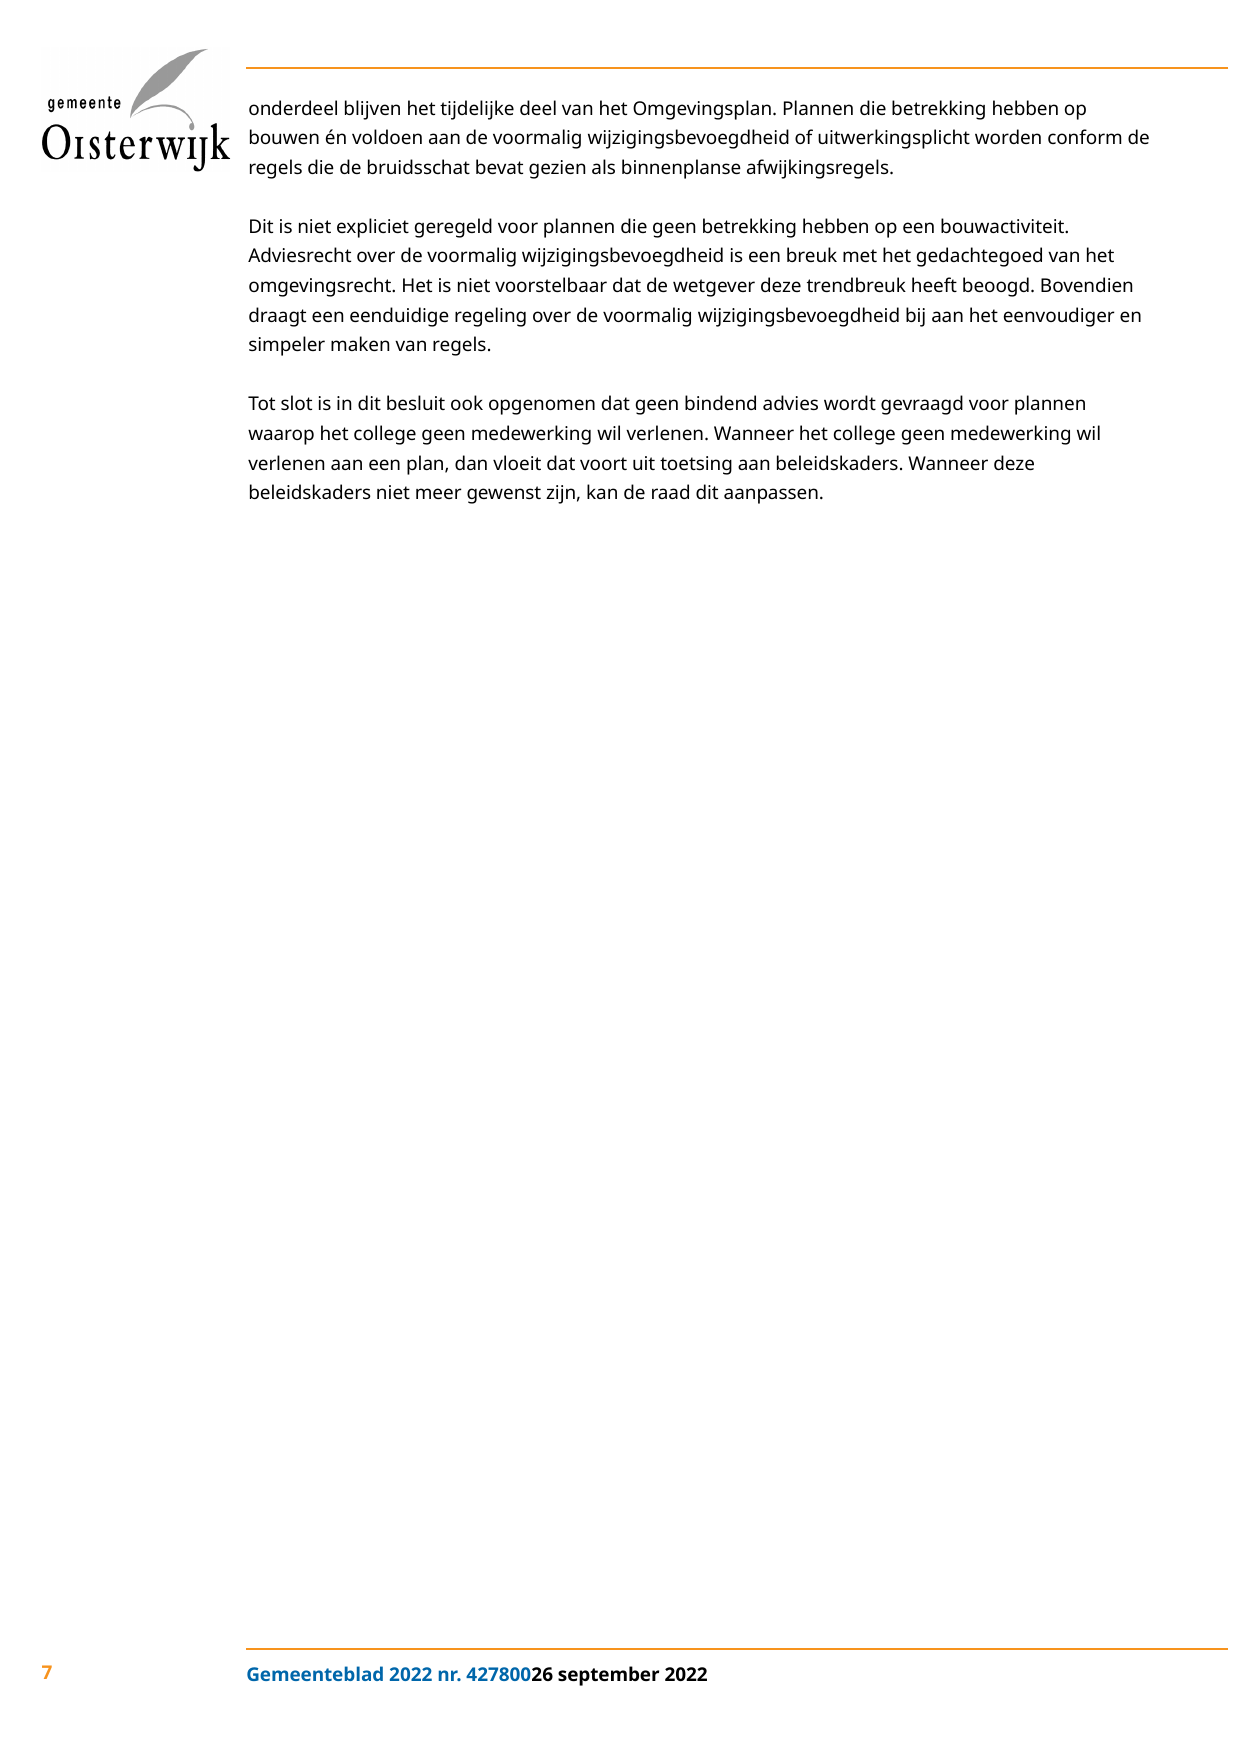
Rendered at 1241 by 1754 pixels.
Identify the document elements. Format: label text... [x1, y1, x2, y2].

text Tot slot is in dit besluit ook opgenomen dat geen bindend advies wordt gevraagd voor plannen waarop het college geen medewerking wil verlenen. Wanneer het college geen medewerking wil verlenen aan een plan, dan vloeit dat voort uit toetsing aan beleidskaders. Wanneer deze beleidskaders niet meer gewenst zijn, kan de raad dit aanpassen. [248, 391, 1152, 505]
text Dit is niet expliciet geregeld voor plannen die geen betrekking hebben op een bouwactiviteit. Adviesrecht over de voormalig wijzigingsbevoegdheid is een breuk met het gedachtegoed van het omgevingsrecht. Het is niet voorstelbaar dat de wetgever deze trendbreuk heeft beoogd. Bovendien draagt een eenduidige regeling over de voormalig wijzigingsbevoegdheid bij aan het eenvoudiger en simpeler maken van regels. [248, 213, 1152, 357]
picture [41, 47, 231, 172]
text onderdeel blijven het tijdelijke deel van het Omgevingsplan. Plannen die betrekking hebben op bouwen én voldoen aan de voormalig wijzigingsbevoegdheid of uitwerkingsplicht worden conform de regels die de bruidsschat bevat gezien als binnenplanse afwijkingsregels. [248, 95, 1152, 180]
